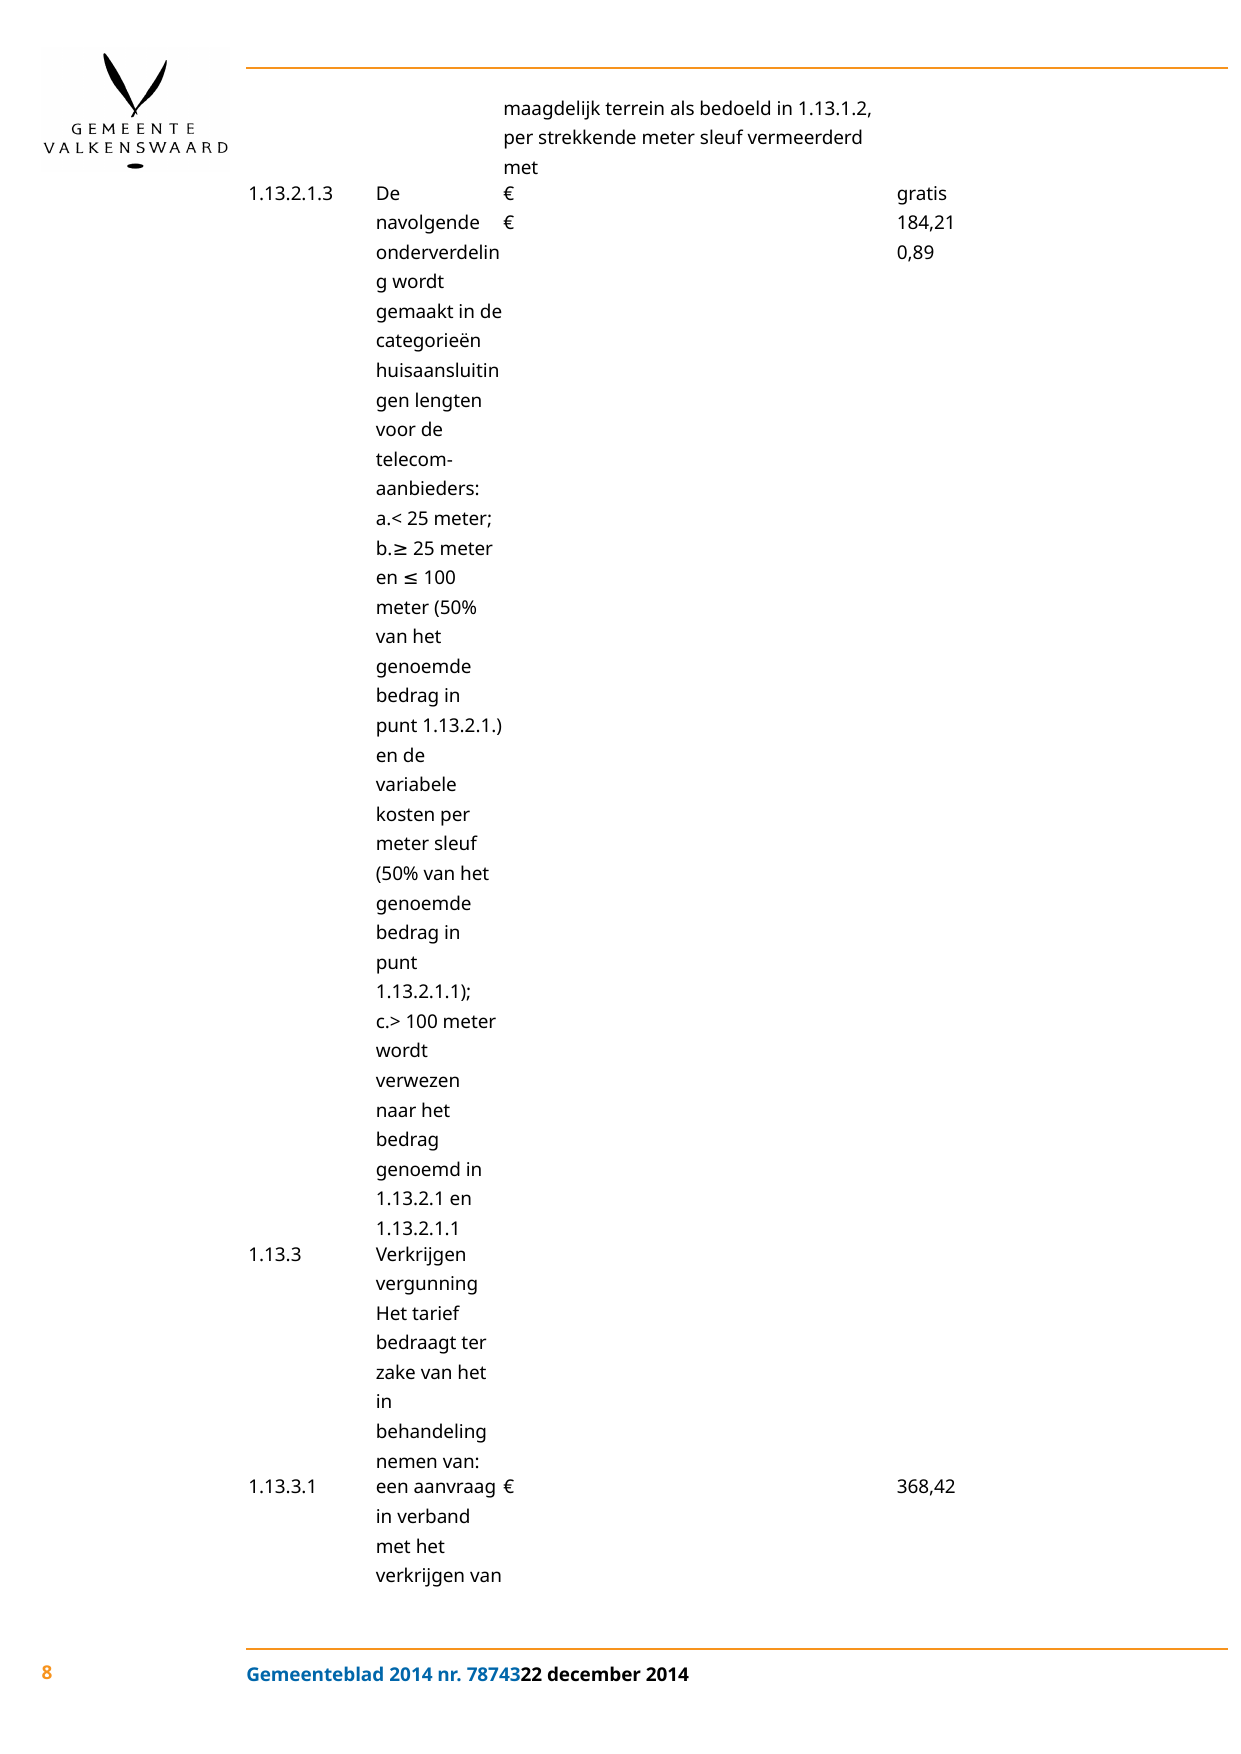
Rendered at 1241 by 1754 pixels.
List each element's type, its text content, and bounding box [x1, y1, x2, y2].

table_cell een aanvraag in verband met het verkrijgen van [376, 1474, 503, 1588]
table_cell gratis 184,21 0,89 [897, 180, 1024, 1241]
table_cell maagdelijk terrein als bedoeld in 1.13.1.2, per strekkende meter sleuf vermeerderd met [503, 95, 897, 180]
table_cell [897, 1241, 1024, 1474]
table_cell [248, 95, 503, 180]
table_cell 1.13.3.1 [248, 1474, 376, 1588]
table_cell € € [503, 180, 897, 1241]
table_cell 368,42 [897, 1474, 1024, 1588]
table_cell [1024, 95, 1152, 180]
table_cell 1.13.3 [248, 1241, 376, 1474]
picture [41, 47, 231, 172]
table_cell € [503, 1474, 897, 1588]
table_cell [897, 95, 1024, 180]
table_cell 1.13.2.1.3 [248, 180, 376, 1241]
table_cell Verkrijgen vergunning Het tarief bedraagt ter zake van het in behandeling nemen van: [376, 1241, 503, 1474]
table_cell [503, 1241, 897, 1474]
table_cell De navolgende onderverdeling wordt gemaakt in de categorieën huisaansluitingen lengten voor de telecom-aanbieders: a.< 25 meter; b.≥ 25 meter en ≤ 100 meter (50% van het genoemde bedrag in punt 1.13.2.1.) en de variabele kosten per meter sleuf (50% van het genoemde bedrag in punt 1.13.2.1.1); c.> 100 meter wordt verwezen naar het bedrag genoemd in 1.13.2.1 en 1.13.2.1.1 [376, 180, 503, 1241]
